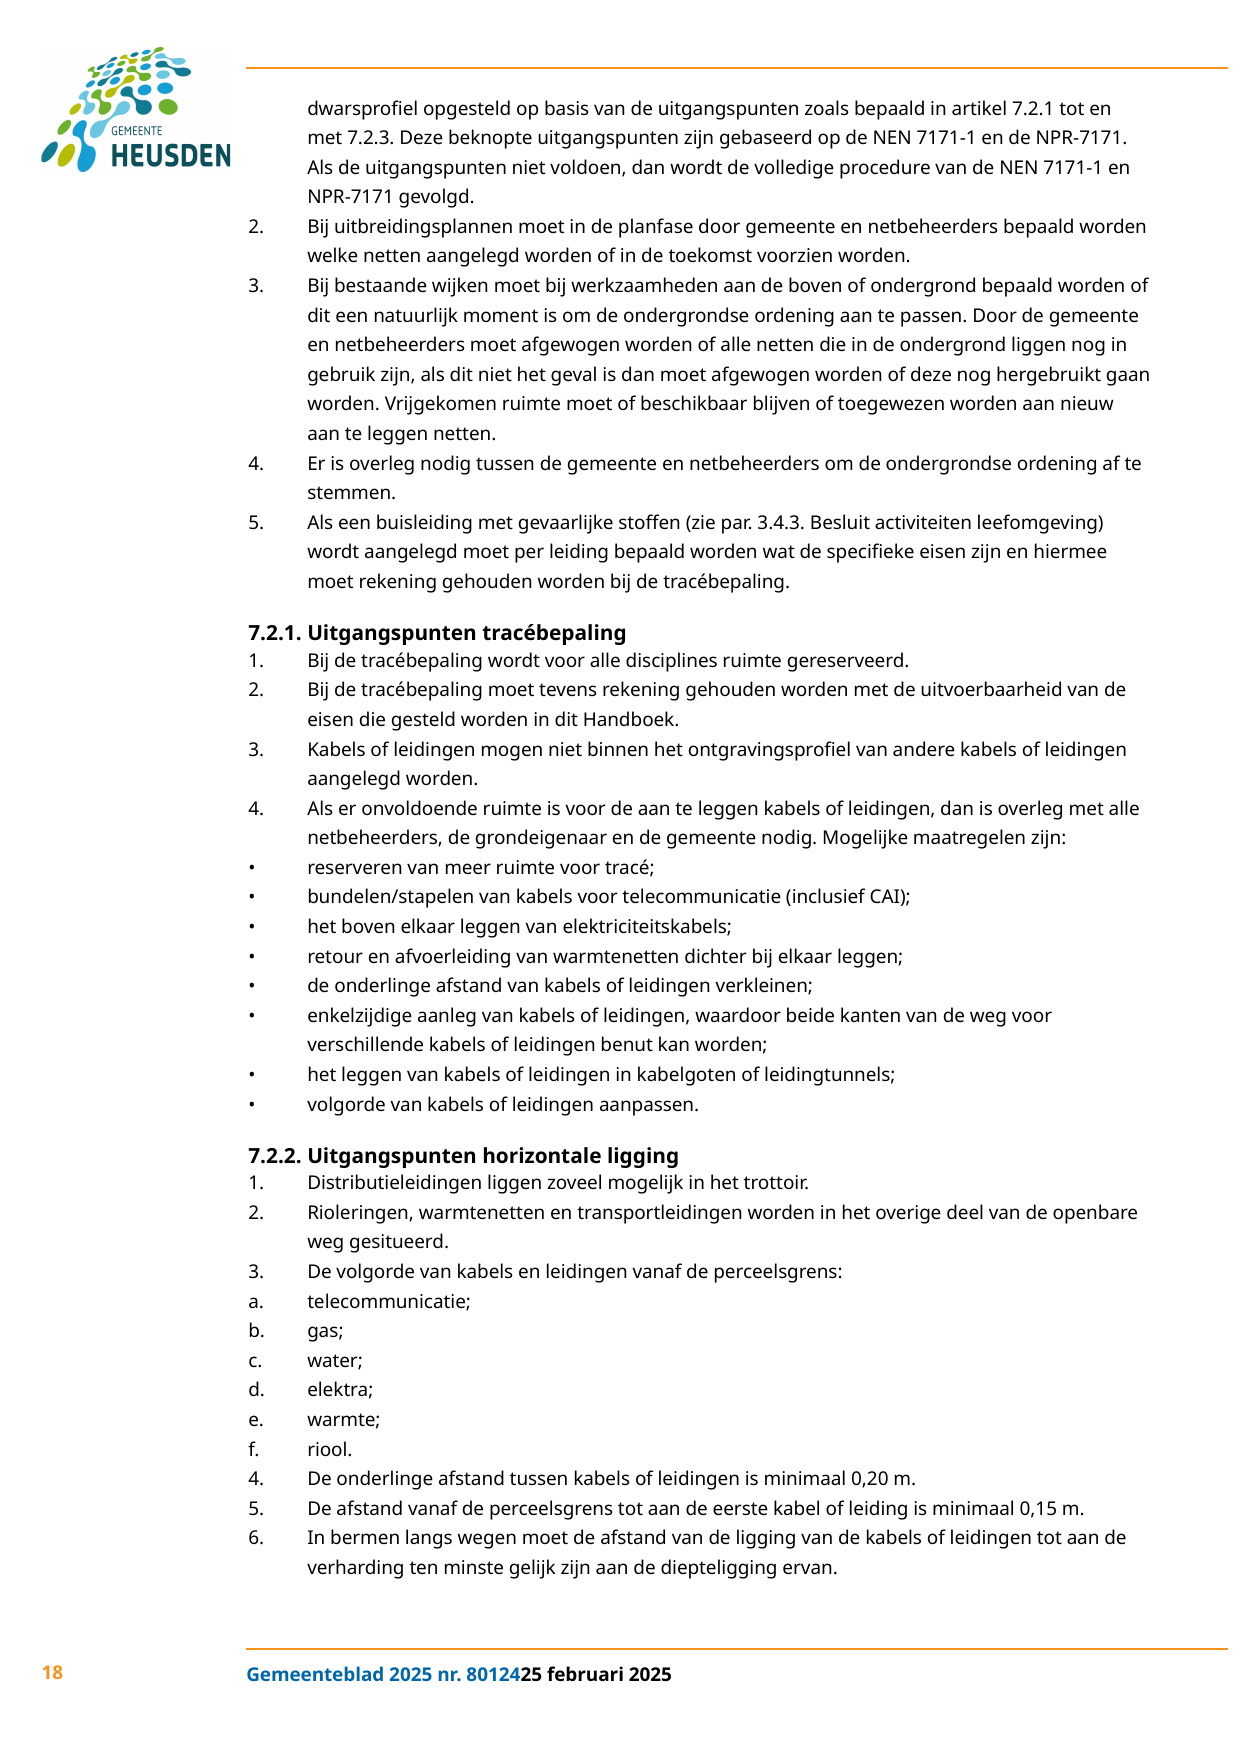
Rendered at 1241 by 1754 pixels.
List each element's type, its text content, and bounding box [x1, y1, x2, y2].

list dwarsprofiel opgesteld op basis van de uitgangspunten zoals bepaald in artikel 7.2.1 tot en met 7.2.3. Deze beknopte uitgangspunten zijn gebaseerd op de NEN 7171-1 en de NPR-7171. Als de uitgangspunten niet voldoen, dan wordt de volledige procedure van de NEN 7171-1 en NPR-7171 gevolgd. [248, 95, 1152, 209]
list het leggen van kabels of leidingen in kabelgoten of leidingtunnels; [248, 1061, 1152, 1087]
list elektra; [248, 1377, 1152, 1402]
text 7.2.1. Uitgangspunten tracébepaling [248, 618, 1152, 647]
list reserveren van meer ruimte voor tracé; [248, 854, 1152, 880]
list riool. [248, 1436, 1152, 1462]
list De volgorde van kabels en leidingen vanaf de perceelsgrens: [248, 1258, 1152, 1284]
list gas; [248, 1317, 1152, 1343]
list Bij de tracébepaling wordt voor alle disciplines ruimte gereserveerd. [248, 647, 1152, 673]
list enkelzijdige aanleg van kabels of leidingen, waardoor beide kanten van de weg voor verschillende kabels of leidingen benut kan worden; [248, 1002, 1152, 1057]
list De afstand vanaf de perceelsgrens tot aan de eerste kabel of leiding is minimaal 0,15 m. [248, 1495, 1152, 1521]
list telecommunicatie; [248, 1288, 1152, 1314]
list de onderlinge afstand van kabels of leidingen verkleinen; [248, 972, 1152, 998]
list De onderlinge afstand tussen kabels of leidingen is minimaal 0,20 m. [248, 1465, 1152, 1491]
list volgorde van kabels of leidingen aanpassen. [248, 1091, 1152, 1116]
list Distributieleidingen liggen zoveel mogelijk in het trottoir. [248, 1169, 1152, 1195]
text 7.2.2. Uitgangspunten horizontale ligging [248, 1141, 1152, 1169]
list In bermen langs wegen moet de afstand van de ligging van de kabels of leidingen tot aan de verharding ten minste gelijk zijn aan de diepteligging ervan. [248, 1524, 1152, 1580]
list retour en afvoerleiding van warmtenetten dichter bij elkaar leggen; [248, 943, 1152, 968]
list Kabels of leidingen mogen niet binnen het ontgravingsprofiel van andere kabels of leidingen aangelegd worden. [248, 736, 1152, 791]
list Er is overleg nodig tussen de gemeente en netbeheerders om de ondergrondse ordening af te stemmen. [248, 450, 1152, 505]
list Rioleringen, warmtenetten en transportleidingen worden in het overige deel van de openbare weg gesitueerd. [248, 1199, 1152, 1254]
picture [41, 47, 231, 172]
list warmte; [248, 1406, 1152, 1432]
list Als een buisleiding met gevaarlijke stoffen (zie par. 3.4.3. Besluit activiteiten leefomgeving) wordt aangelegd moet per leiding bepaald worden wat de specifieke eisen zijn en hiermee moet rekening gehouden worden bij de tracébepaling. [248, 509, 1152, 594]
list het boven elkaar leggen van elektriciteitskabels; [248, 913, 1152, 939]
list bundelen/stapelen van kabels voor telecommunicatie (inclusief CAI); [248, 884, 1152, 909]
list Bij uitbreidingsplannen moet in de planfase door gemeente en netbeheerders bepaald worden welke netten aangelegd worden of in de toekomst voorzien worden. [248, 213, 1152, 268]
list Bij bestaande wijken moet bij werkzaamheden aan de boven of ondergrond bepaald worden of dit een natuurlijk moment is om de ondergrondse ordening aan te passen. Door de gemeente en netbeheerders moet afgewogen worden of alle netten die in de ondergrond liggen nog in gebruik zijn, als dit niet het geval is dan moet afgewogen worden of deze nog hergebruikt gaan worden. Vrijgekomen ruimte moet of beschikbaar blijven of toegewezen worden aan nieuw aan te leggen netten. [248, 272, 1152, 446]
list Als er onvoldoende ruimte is voor de aan te leggen kabels of leidingen, dan is overleg met alle netbeheerders, de grondeigenaar en de gemeente nodig. Mogelijke maatregelen zijn: [248, 795, 1152, 850]
list water; [248, 1347, 1152, 1373]
list Bij de tracébepaling moet tevens rekening gehouden worden met de uitvoerbaarheid van de eisen die gesteld worden in dit Handboek. [248, 677, 1152, 732]
